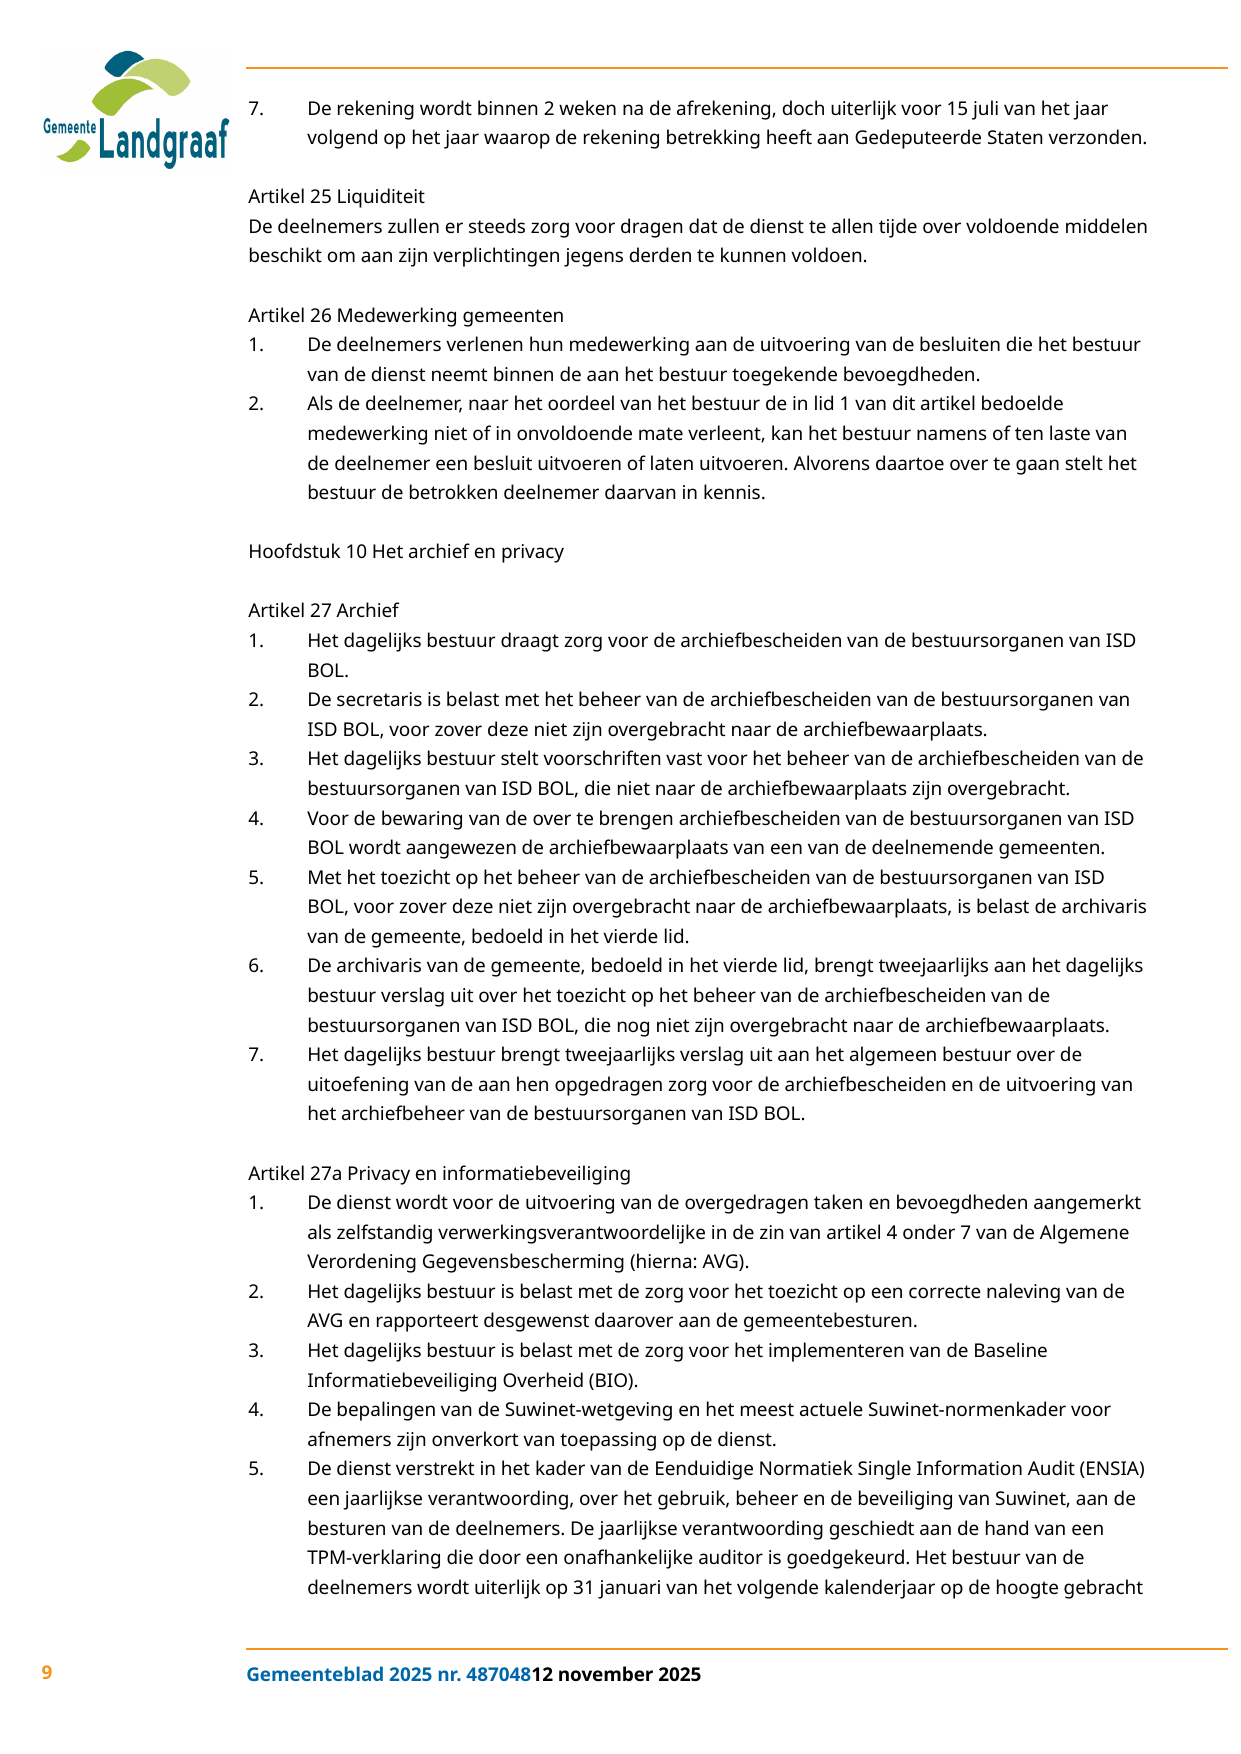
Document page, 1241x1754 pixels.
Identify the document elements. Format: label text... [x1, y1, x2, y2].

list Het dagelijks bestuur is belast met de zorg voor het implementeren van de Baseline Informatiebeveiliging Overheid (BIO). [248, 1337, 1152, 1393]
list De archivaris van de gemeente, bedoeld in het vierde lid, brengt tweejaarlijks aan het dagelijks bestuur verslag uit over het toezicht op het beheer van de archiefbescheiden van de bestuursorganen van ISD BOL, die nog niet zijn overgebracht naar de archiefbewaarplaats. [248, 953, 1152, 1038]
list De bepalingen van de Suwinet-wetgeving en het meest actuele Suwinet-normenkader voor afnemers zijn onverkort van toepassing op de dienst. [248, 1396, 1152, 1452]
list Het dagelijks bestuur stelt voorschriften vast voor het beheer van de archiefbescheiden van de bestuursorganen van ISD BOL, die niet naar de archiefbewaarplaats zijn overgebracht. [248, 746, 1152, 801]
text Artikel 27a Privacy en informatiebeveiliging [248, 1160, 1152, 1186]
list Het dagelijks bestuur draagt zorg voor de archiefbescheiden van de bestuursorganen van ISD BOL. [248, 627, 1152, 683]
text De deelnemers zullen er steeds zorg voor dragen dat de dienst te allen tijde over voldoende middelen beschikt om aan zijn verplichtingen jegens derden te kunnen voldoen. [248, 213, 1152, 268]
list De secretaris is belast met het beheer van de archiefbescheiden van de bestuursorganen van ISD BOL, voor zover deze niet zijn overgebracht naar de archiefbewaarplaats. [248, 686, 1152, 742]
list De deelnemers verlenen hun medewerking aan de uitvoering van de besluiten die het bestuur van de dienst neemt binnen de aan het bestuur toegekende bevoegdheden. [248, 331, 1152, 387]
list Voor de bewaring van de over te brengen archiefbescheiden van de bestuursorganen van ISD BOL wordt aangewezen de archiefbewaarplaats van een van de deelnemende gemeenten. [248, 805, 1152, 860]
picture [41, 47, 231, 172]
list De rekening wordt binnen 2 weken na de afrekening, doch uiterlijk voor 15 juli van het jaar volgend op het jaar waarop de rekening betrekking heeft aan Gedeputeerde Staten verzonden. [248, 95, 1152, 150]
text Hoofdstuk 10 Het archief en privacy [248, 538, 1152, 564]
list Het dagelijks bestuur brengt tweejaarlijks verslag uit aan het algemeen bestuur over de uitoefening van de aan hen opgedragen zorg voor de archiefbescheiden en de uitvoering van het archiefbeheer van de bestuursorganen van ISD BOL. [248, 1041, 1152, 1126]
text Artikel 26 Medewerking gemeenten [248, 302, 1152, 328]
list Met het toezicht op het beheer van de archiefbescheiden van de bestuursorganen van ISD BOL, voor zover deze niet zijn overgebracht naar de archiefbewaarplaats, is belast de archivaris van de gemeente, bedoeld in het vierde lid. [248, 864, 1152, 949]
text Artikel 27 Archief [248, 598, 1152, 623]
list De dienst wordt voor de uitvoering van de overgedragen taken en bevoegdheden aangemerkt als zelfstandig verwerkingsverantwoordelijke in de zin van artikel 4 onder 7 van de Algemene Verordening Gegevensbescherming (hierna: AVG). [248, 1189, 1152, 1274]
list Het dagelijks bestuur is belast met de zorg voor het toezicht op een correcte naleving van de AVG en rapporteert desgewenst daarover aan de gemeentebesturen. [248, 1278, 1152, 1333]
list De dienst verstrekt in het kader van de Eenduidige Normatiek Single Information Audit (ENSIA) een jaarlijkse verantwoording, over het gebruik, beheer en de beveiliging van Suwinet, aan de besturen van de deelnemers. De jaarlijkse verantwoording geschiedt aan de hand van een TPM-verklaring die door een onafhankelijke auditor is goedgekeurd. Het bestuur van de deelnemers wordt uiterlijk op 31 januari van het volgende kalenderjaar op de hoogte gebracht [248, 1456, 1152, 1600]
text Artikel 25 Liquiditeit [248, 183, 1152, 209]
list Als de deelnemer, naar het oordeel van het bestuur de in lid 1 van dit artikel bedoelde medewerking niet of in onvoldoende mate verleent, kan het bestuur namens of ten laste van de deelnemer een besluit uitvoeren of laten uitvoeren. Alvorens daartoe over te gaan stelt het bestuur de betrokken deelnemer daarvan in kennis. [248, 391, 1152, 505]
